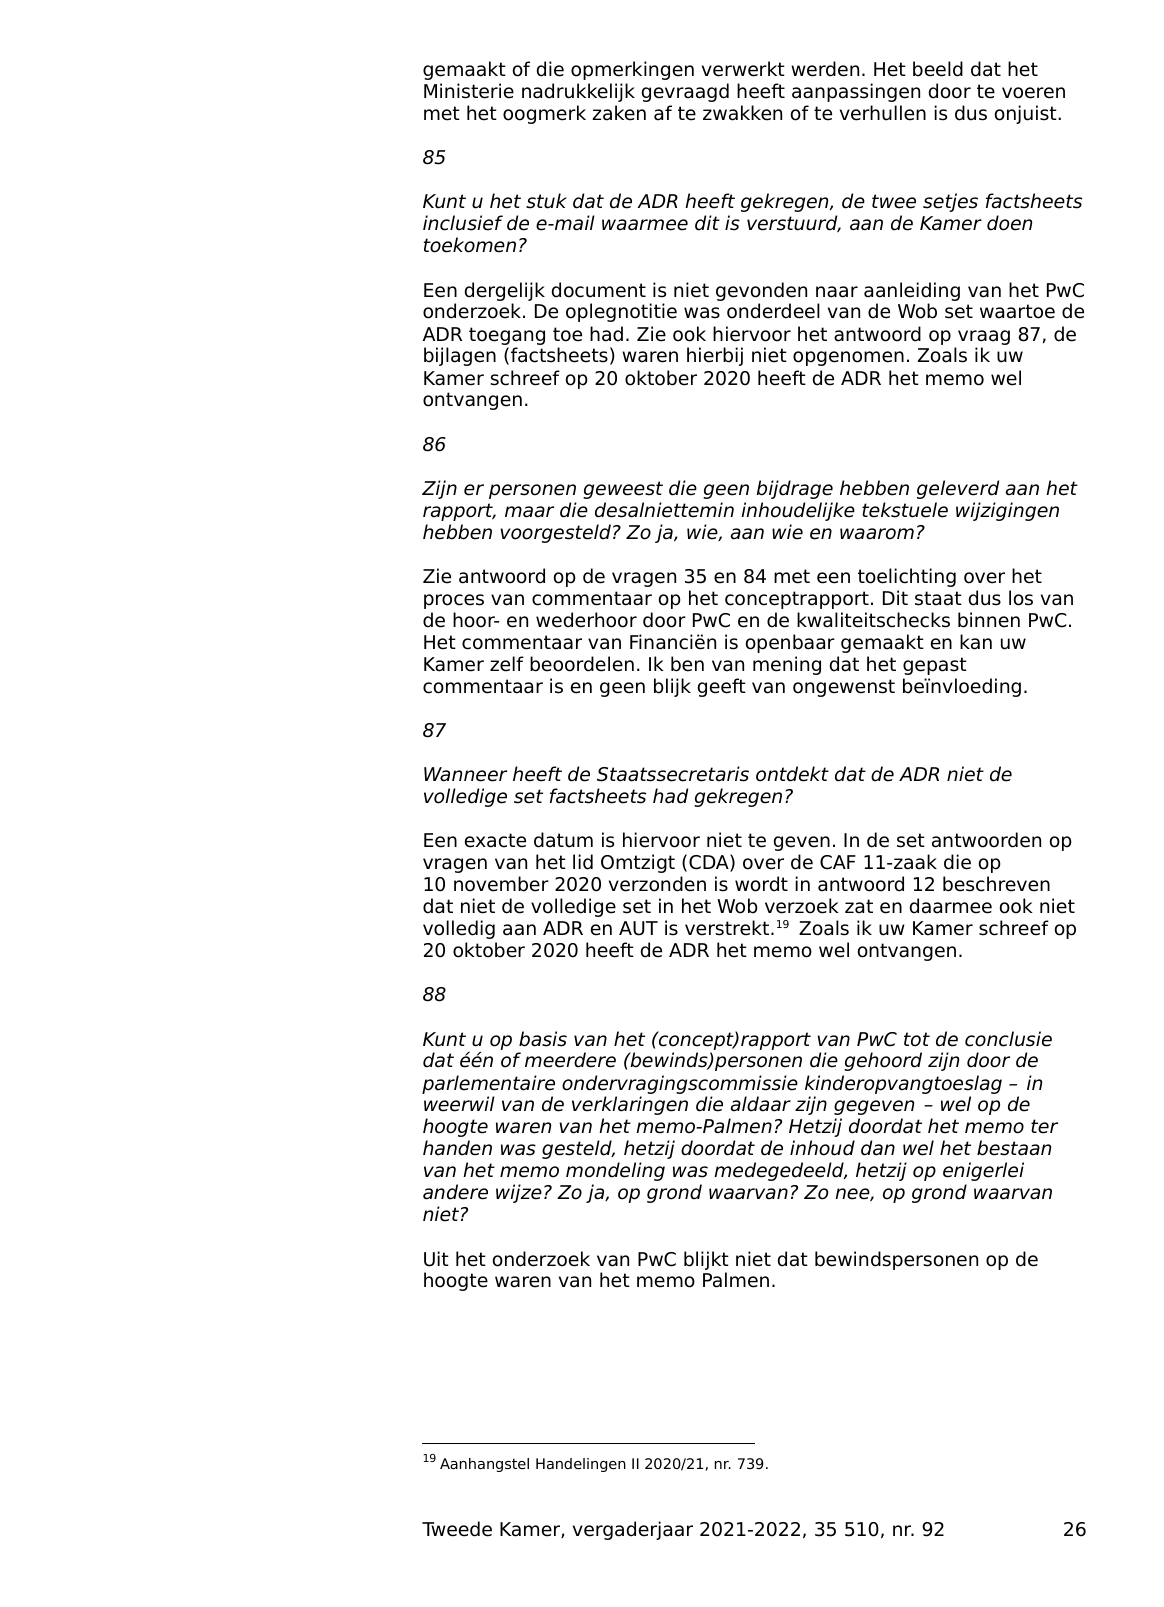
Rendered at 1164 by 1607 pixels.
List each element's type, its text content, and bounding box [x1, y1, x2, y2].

text Kunt u het stuk dat de ADR heeft gekregen, de twee setjes factsheets inclusief de e-mail waarmee dit is verstuurd, aan de Kamer doen toekomen? [422, 191, 1087, 257]
text Kunt u op basis van het (concept)rapport van PwC tot de conclusie dat één of meerdere (bewinds)personen die gehoord zijn door de parlementaire ondervragingscommissie kinderopvangtoeslag – in weerwil van de verklaringen die aldaar zijn gegeven – wel op de hoogte waren van het memo-Palmen? Hetzij doordat het memo ter handen was gesteld, hetzij doordat de inhoud dan wel het bestaan van het memo mondeling was medegedeeld, hetzij op enigerlei andere wijze? Zo ja, op grond waarvan? Zo nee, op grond waarvan niet? [422, 1028, 1087, 1226]
text Aanhangstel Handelingen II 2020/21, nr. 739. [422, 1452, 1087, 1474]
text gemaakt of die opmerkingen verwerkt werden. Het beeld dat het Ministerie nadrukkelijk gevraagd heeft aanpassingen door te voeren met het oogmerk zaken af te zwakken of te verhullen is dus onjuist. [422, 59, 1087, 125]
text Uit het onderzoek van PwC blijkt niet dat bewindspersonen op de hoogte waren van het memo Palmen. [422, 1248, 1087, 1292]
subtitle 87 [422, 720, 1087, 742]
text Een dergelijk document is niet gevonden naar aanleiding van het PwC onderzoek. De oplegnotitie was onderdeel van de Wob set waartoe de ADR toegang toe had. Zie ook hiervoor het antwoord op vraag 87, de bijlagen (factsheets) waren hierbij niet opgenomen. Zoals ik uw Kamer schreef op 20 oktober 2020 heeft de ADR het memo wel ontvangen. [422, 279, 1087, 411]
subtitle 85 [422, 147, 1087, 169]
subtitle 86 [422, 433, 1087, 456]
text Een exacte datum is hiervoor niet te geven. In de set antwoorden op vragen van het lid Omtzigt (CDA) over de CAF 11-zaak die op 10 november 2020 verzonden is wordt in antwoord 12 beschreven dat niet de volledige set in het Wob verzoek zat en daarmee ook niet volledig aan ADR en AUT is verstrekt. Zoals ik uw Kamer schreef op 20 oktober 2020 heeft de ADR het memo wel ontvangen. [422, 830, 1087, 962]
subtitle 88 [422, 984, 1087, 1006]
text Zijn er personen geweest die geen bijdrage hebben geleverd aan het rapport, maar die desalniettemin inhoudelijke tekstuele wijzigingen hebben voorgesteld? Zo ja, wie, aan wie en waarom? [422, 478, 1087, 544]
text Zie antwoord op de vragen 35 en 84 met een toelichting over het proces van commentaar op het conceptrapport. Dit staat dus los van de hoor- en wederhoor door PwC en de kwaliteitschecks binnen PwC. Het commentaar van Financiën is openbaar gemaakt en kan uw Kamer zelf beoordelen. Ik ben van mening dat het gepast commentaar is en geen blijk geeft van ongewenst beïnvloeding. [422, 566, 1087, 698]
text Wanneer heeft de Staatssecretaris ontdekt dat de ADR niet de volledige set factsheets had gekregen? [422, 764, 1087, 808]
